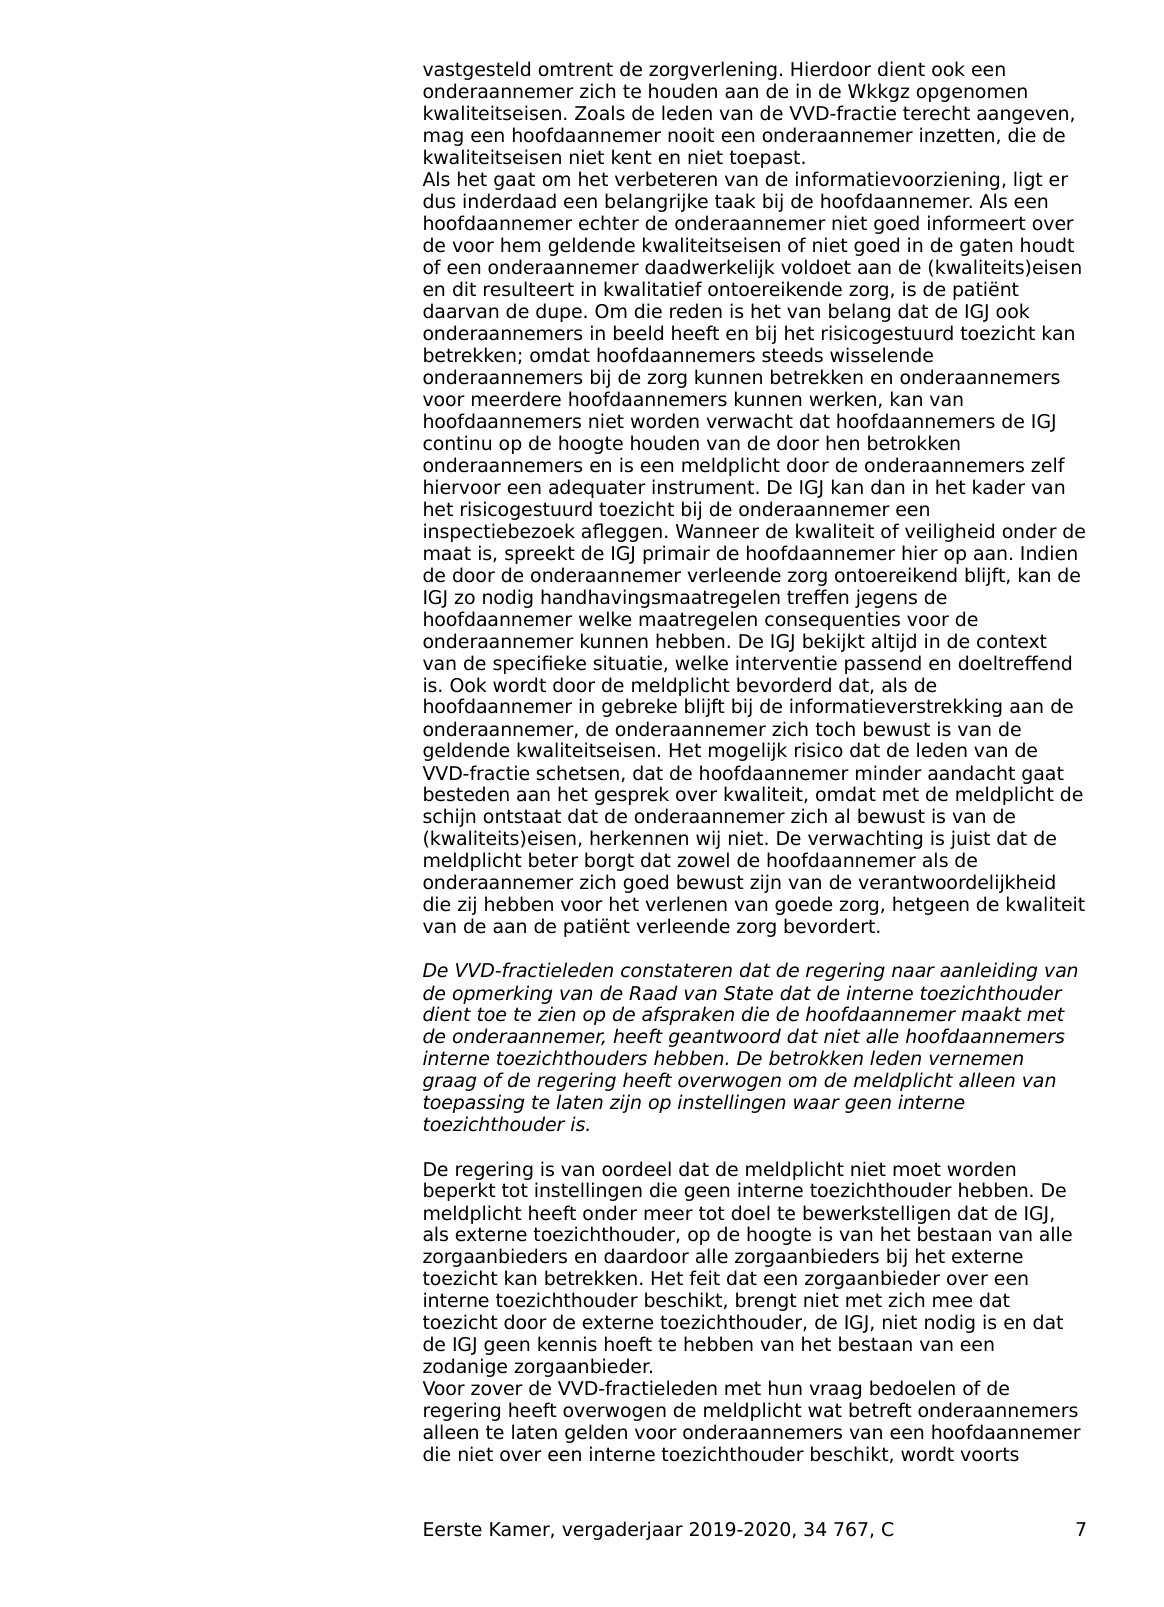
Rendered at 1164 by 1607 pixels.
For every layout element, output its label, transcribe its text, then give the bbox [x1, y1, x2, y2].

text De VVD-fractieleden constateren dat de regering naar aanleiding van de opmerking van de Raad van State dat de interne toezichthouder dient toe te zien op de afspraken die de hoofdaannemer maakt met de onderaannemer, heeft geantwoord dat niet alle hoofdaannemers interne toezichthouders hebben. De betrokken leden vernemen graag of de regering heeft overwogen om de meldplicht alleen van toepassing te laten zijn op instellingen waar geen interne toezichthouder is. [422, 960, 1087, 1136]
text Als het gaat om het verbeteren van de informatievoorziening, ligt er dus inderdaad een belangrijke taak bij de hoofdaannemer. Als een hoofdaannemer echter de onderaannemer niet goed informeert over de voor hem geldende kwaliteitseisen of niet goed in de gaten houdt of een onderaannemer daadwerkelijk voldoet aan de (kwaliteits)eisen en dit resulteert in kwalitatief ontoereikende zorg, is de patiënt daarvan de dupe. Om die reden is het van belang dat de IGJ ook onderaannemers in beeld heeft en bij het risicogestuurd toezicht kan betrekken; omdat hoofdaannemers steeds wisselende onderaannemers bij de zorg kunnen betrekken en onderaannemers voor meerdere hoofdaannemers kunnen werken, kan van hoofdaannemers niet worden verwacht dat hoofdaannemers de IGJ continu op de hoogte houden van de door hen betrokken onderaannemers en is een meldplicht door de onderaannemers zelf hiervoor een adequater instrument. De IGJ kan dan in het kader van het risicogestuurd toezicht bij de onderaannemer een inspectiebezoek afleggen. Wanneer de kwaliteit of veiligheid onder de maat is, spreekt de IGJ primair de hoofdaannemer hier op aan. Indien de door de onderaannemer verleende zorg ontoereikend blijft, kan de IGJ zo nodig handhavingsmaatregelen treffen jegens de hoofdaannemer welke maatregelen consequenties voor de onderaannemer kunnen hebben. De IGJ bekijkt altijd in de context van de specifieke situatie, welke interventie passend en doeltreffend is. Ook wordt door de meldplicht bevorderd dat, als de hoofdaannemer in gebreke blijft bij de informatieverstrekking aan de onderaannemer, de onderaannemer zich toch bewust is van de geldende kwaliteitseisen. Het mogelijk risico dat de leden van de VVD-fractie schetsen, dat de hoofdaannemer minder aandacht gaat besteden aan het gesprek over kwaliteit, omdat met de meldplicht de schijn ontstaat dat de onderaannemer zich al bewust is van de (kwaliteits)eisen, herkennen wij niet. De verwachting is juist dat de meldplicht beter borgt dat zowel de hoofdaannemer als de onderaannemer zich goed bewust zijn van de verantwoordelijkheid die zij hebben voor het verlenen van goede zorg, hetgeen de kwaliteit van de aan de patiënt verleende zorg bevordert. [422, 169, 1087, 938]
text Voor zover de VVD-fractieleden met hun vraag bedoelen of de regering heeft overwogen de meldplicht wat betreft onderaannemers alleen te laten gelden voor onderaannemers van een hoofdaannemer die niet over een interne toezichthouder beschikt, wordt voorts [422, 1378, 1087, 1466]
text De regering is van oordeel dat de meldplicht niet moet worden beperkt tot instellingen die geen interne toezichthouder hebben. De meldplicht heeft onder meer tot doel te bewerkstelligen dat de IGJ, als externe toezichthouder, op de hoogte is van het bestaan van alle zorgaanbieders en daardoor alle zorgaanbieders bij het externe toezicht kan betrekken. Het feit dat een zorgaanbieder over een interne toezichthouder beschikt, brengt niet met zich mee dat toezicht door de externe toezichthouder, de IGJ, niet nodig is en dat de IGJ geen kennis hoeft te hebben van het bestaan van een zodanige zorgaanbieder. [422, 1158, 1087, 1378]
text vastgesteld omtrent de zorgverlening. Hierdoor dient ook een onderaannemer zich te houden aan de in de Wkkgz opgenomen kwaliteitseisen. Zoals de leden van de VVD-fractie terecht aangeven, mag een hoofdaannemer nooit een onderaannemer inzetten, die de kwaliteitseisen niet kent en niet toepast. [422, 59, 1087, 169]
